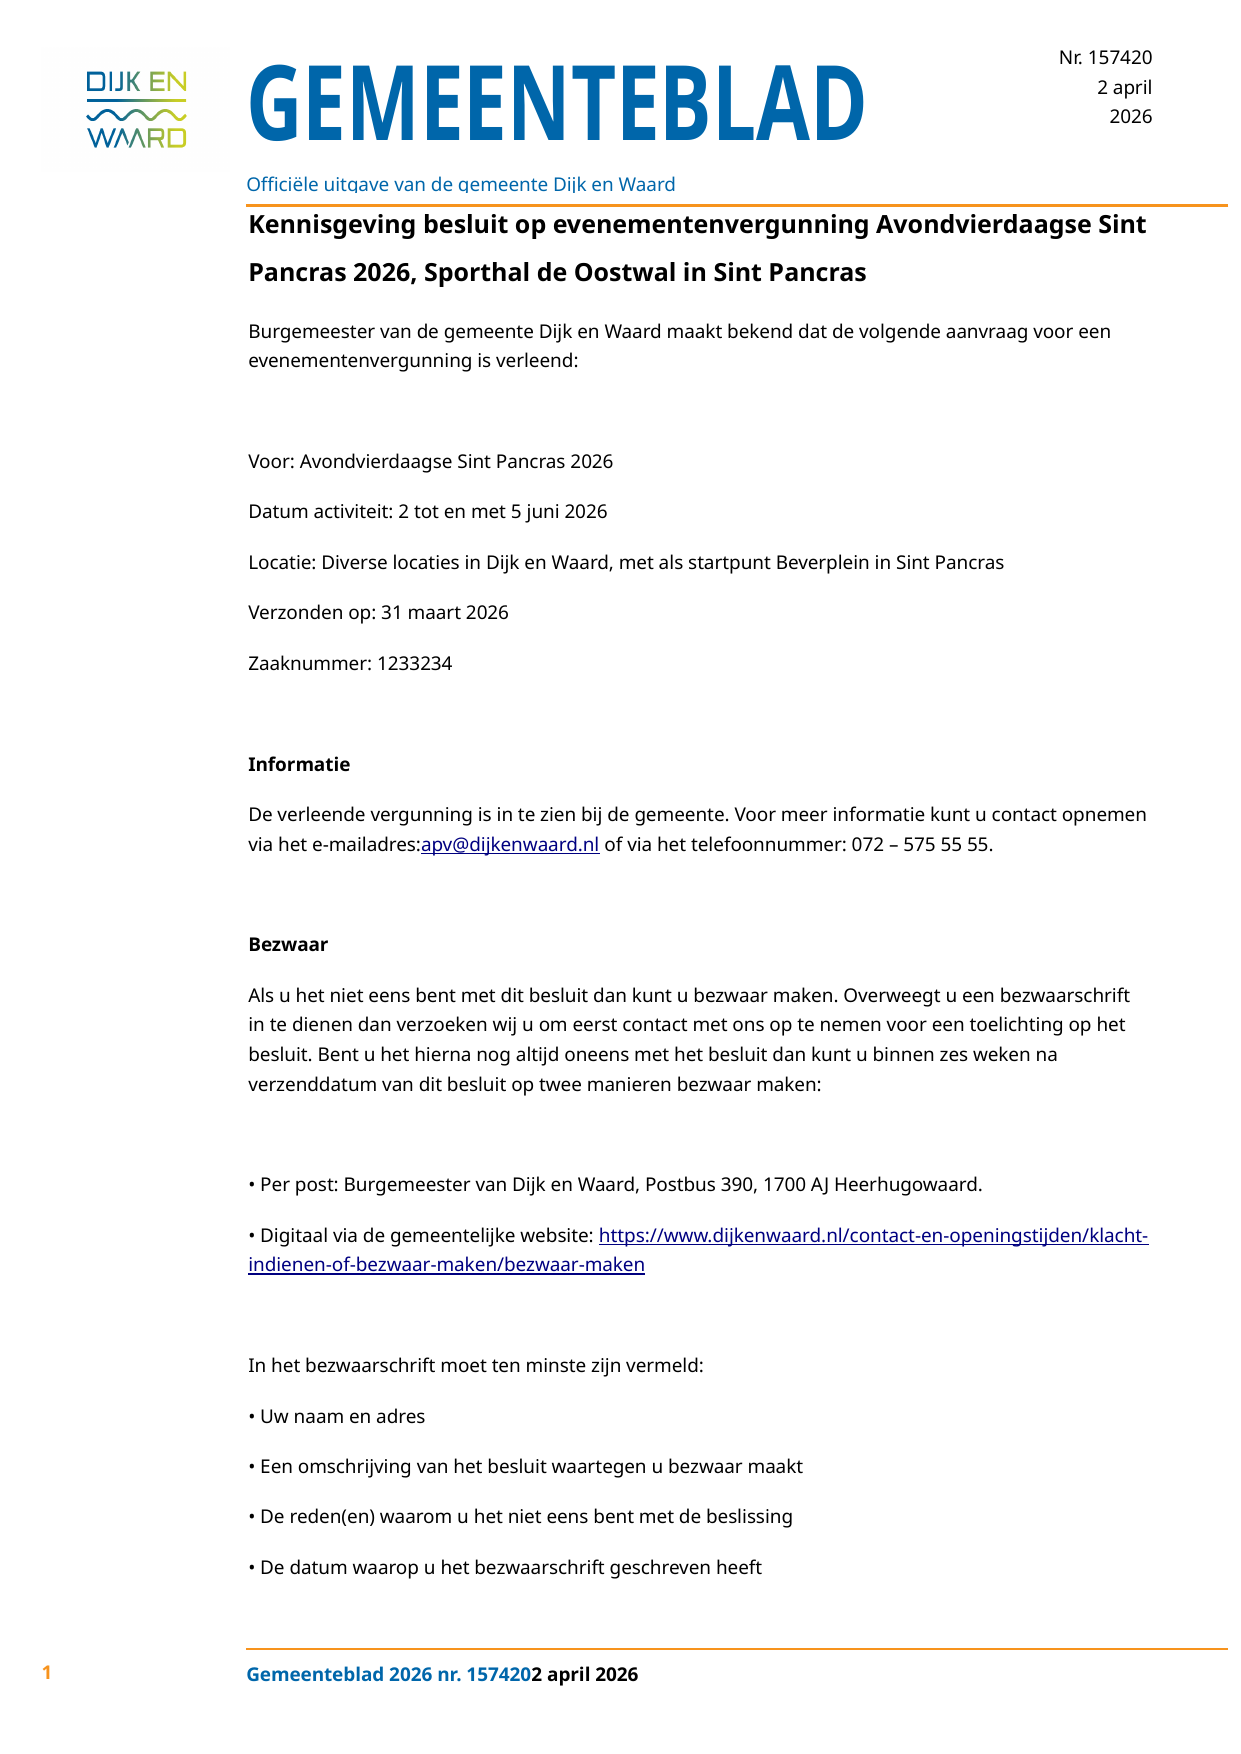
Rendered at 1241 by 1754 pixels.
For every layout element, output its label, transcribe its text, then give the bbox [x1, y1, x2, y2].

text Verzonden op: 31 maart 2026 [248, 599, 1152, 625]
text • Uw naam en adres [248, 1403, 1152, 1429]
text In het bezwaarschrift moet ten minste zijn vermeld: [248, 1352, 1152, 1378]
text • De datum waarop u het bezwaarschrift geschreven heeft [248, 1554, 1152, 1580]
text Informatie [248, 751, 1152, 777]
text Als u het niet eens bent met dit besluit dan kunt u bezwaar maken. Overweegt u een bezwaarschrift in te dienen dan verzoeken wij u om eerst contact met ons op te nemen voor een toelichting op het besluit. Bent u het hierna nog altijd oneens met het besluit dan kunt u binnen zes weken na verzenddatum van dit besluit op twee manieren bezwaar maken: [248, 982, 1152, 1097]
text Voor: Avondvierdaagse Sint Pancras 2026 [248, 448, 1152, 474]
text Locatie: Diverse locaties in Dijk en Waard, met als startpunt Beverplein in Sint Pancras [248, 549, 1152, 575]
text Burgemeester van de gemeente Dijk en Waard maakt bekend dat de volgende aanvraag voor een evenementenvergunning is verleend: [248, 318, 1152, 373]
text De verleende vergunning is in te zien bij de gemeente. Voor meer informatie kunt u contact opnemen via het e-mailadres:apv@dijkenwaard.nl of via het telefoonnummer: 072 – 575 55 55. [248, 801, 1152, 857]
text Bezwaar [248, 932, 1152, 957]
text • Per post: Burgemeester van Dijk en Waard, Postbus 390, 1700 AJ Heerhugowaard. [248, 1172, 1152, 1197]
text Kennisgeving besluit op evenementenvergunning Avondvierdaagse Sint Pancras 2026, Sporthal de Oostwal in Sint Pancras [248, 207, 1152, 288]
text • Digitaal via de gemeentelijke website: https://www.dijkenwaard.nl/contact-en-openingstijden/klacht-indienen-of-bezwaar-maken/bezwaar-maken [248, 1222, 1152, 1277]
text • Een omschrijving van het besluit waartegen u bezwaar maakt [248, 1453, 1152, 1479]
text • De reden(en) waarom u het niet eens bent met de beslissing [248, 1504, 1152, 1529]
text Datum activiteit: 2 tot en met 5 juni 2026 [248, 499, 1152, 524]
text Zaaknummer: 1233234 [248, 650, 1152, 676]
picture [41, 47, 231, 172]
